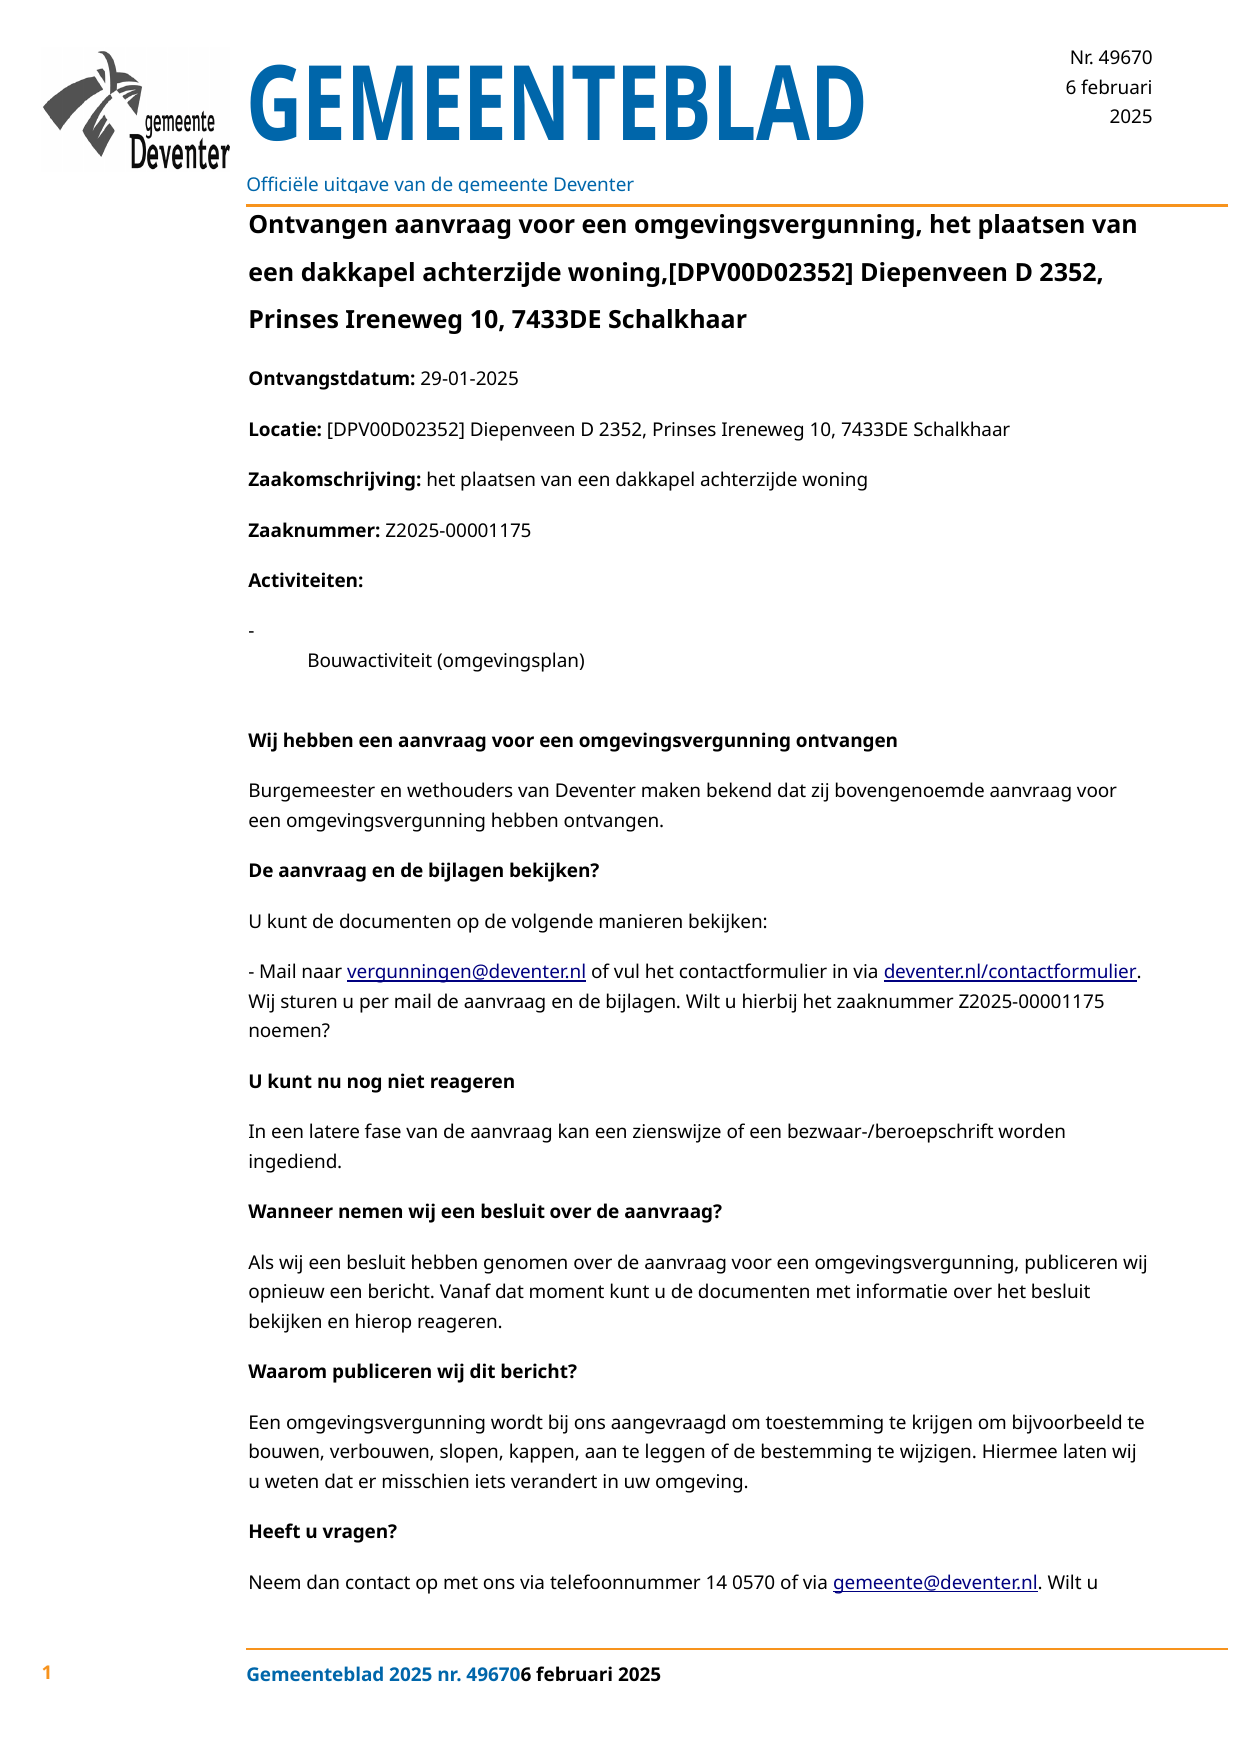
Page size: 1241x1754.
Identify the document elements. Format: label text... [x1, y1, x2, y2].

text Waarom publiceren wij dit bericht? [248, 1358, 1152, 1384]
text U kunt nu nog niet reageren [248, 1068, 1152, 1094]
text Locatie: [DPV00D02352] Diepenveen D 2352, Prinses Ireneweg 10, 7433DE Schalkhaar [248, 416, 1152, 442]
text Ontvangstdatum: 29-01-2025 [248, 366, 1152, 391]
text Als wij een besluit hebben genomen over de aanvraag voor een omgevingsvergunning, publiceren wij opnieuw een bericht. Vanaf dat moment kunt u de documenten met informatie over het besluit bekijken en hierop reageren. [248, 1249, 1152, 1334]
text Heeft u vragen? [248, 1518, 1152, 1544]
text Burgemeester en wethouders van Deventer maken bekend dat zij bovengenoemde aanvraag voor een omgevingsvergunning hebben ontvangen. [248, 778, 1152, 833]
text Wij hebben een aanvraag voor een omgevingsvergunning ontvangen [248, 727, 1152, 753]
list Bouwactiviteit (omgevingsplan) [248, 647, 1152, 673]
text Wanneer nemen wij een besluit over de aanvraag? [248, 1198, 1152, 1224]
text In een latere fase van de aanvraag kan een zienswijze of een bezwaar-/beroepschrift worden ingediend. [248, 1118, 1152, 1174]
text Zaaknummer: Z2025-00001175 [248, 517, 1152, 542]
text De aanvraag en de bijlagen bekijken? [248, 858, 1152, 883]
text - Mail naar vergunningen@deventer.nl of vul het contactformulier in via deventer.nl/contactformulier. Wij sturen u per mail de aanvraag en de bijlagen. Wilt u hierbij het zaaknummer Z2025-00001175 noemen? [248, 958, 1152, 1043]
text Neem dan contact op met ons via telefoonnummer 14 0570 of via gemeente@deventer.nl. Wilt u [248, 1569, 1152, 1594]
text Ontvangen aanvraag voor een omgevingsvergunning, het plaatsen van een dakkapel achterzijde woning,[DPV00D02352] Diepenveen D 2352, Prinses Ireneweg 10, 7433DE Schalkhaar [248, 207, 1152, 336]
text Activiteiten: [248, 567, 1152, 593]
text Een omgevingsvergunning wordt bij ons aangevraagd om toestemming te krijgen om bijvoorbeeld te bouwen, verbouwen, slopen, kappen, aan te leggen of de bestemming te wijzigen. Hiermee laten wij u weten dat er misschien iets verandert in uw omgeving. [248, 1409, 1152, 1494]
text Zaakomschrijving: het plaatsen van een dakkapel achterzijde woning [248, 466, 1152, 492]
text U kunt de documenten op de volgende manieren bekijken: [248, 908, 1152, 934]
picture [41, 47, 231, 172]
